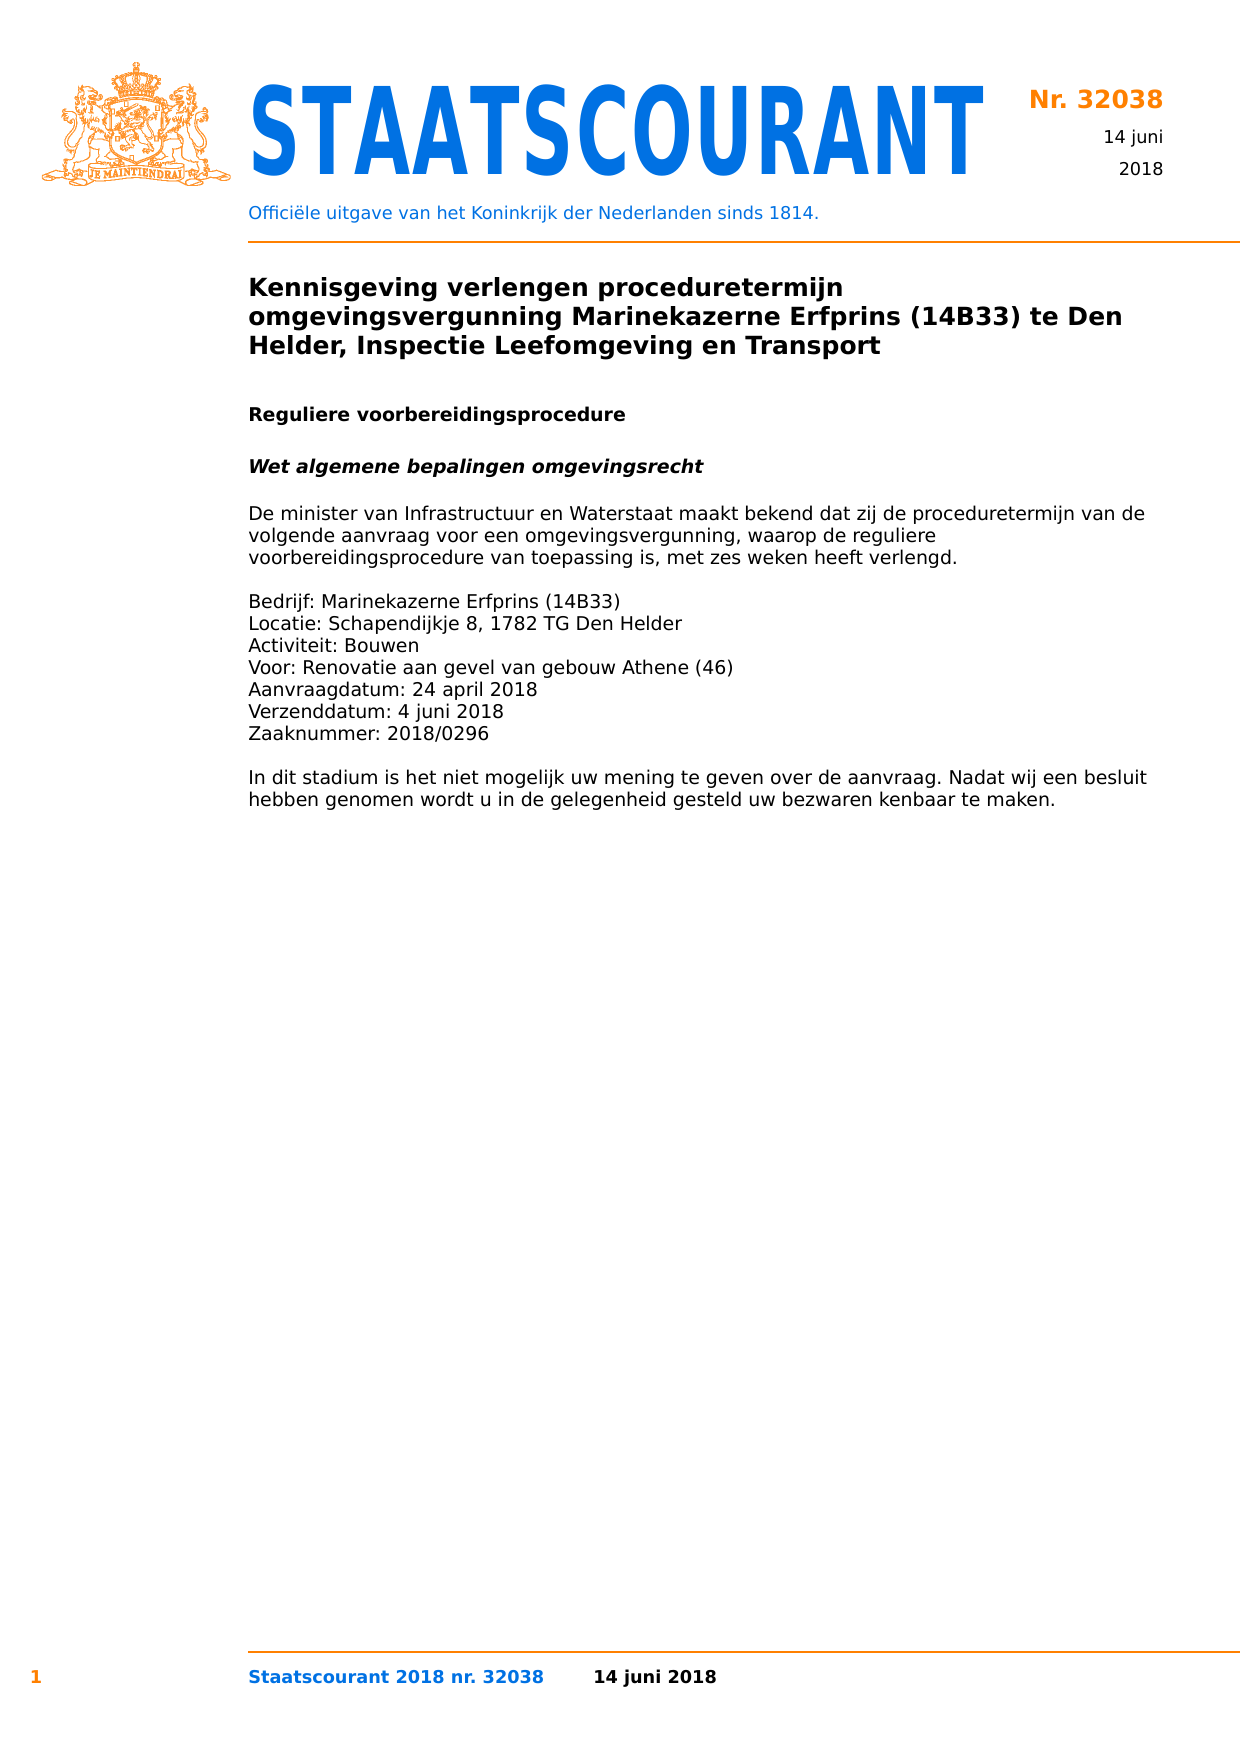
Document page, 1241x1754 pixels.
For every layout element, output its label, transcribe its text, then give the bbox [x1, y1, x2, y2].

subtitle Wet algemene bepalingen omgevingsrecht [248, 456, 1163, 478]
picture [41, 62, 231, 186]
text Bedrijf: Marinekazerne Erfprins (14B33) [248, 591, 1163, 613]
table_header Nr. 32038 [998, 62, 1240, 121]
text De minister van Infrastructuur en Waterstaat maakt bekend dat zij de proceduretermijn van de volgende aanvraag voor een omgevingsvergunning, waarop de reguliere voorbereidingsprocedure van toepassing is, met zes weken heeft verlengd. [248, 503, 1163, 569]
text Locatie: Schapendijkje 8, 1782 TG Den Helder [248, 613, 1163, 635]
table_cell 2018 [998, 153, 1240, 203]
text Voor: Renovatie aan gevel van gebouw Athene (46) [248, 657, 1163, 679]
text Aanvraagdatum: 24 april 2018 [248, 679, 1163, 701]
subtitle Kennisgeving verlengen proceduretermijn omgevingsvergunning Marinekazerne Erfprins (14B33) te Den Helder, Inspectie Leefomgeving en Transport [248, 273, 1163, 361]
text Verzenddatum: 4 juni 2018 [248, 701, 1163, 723]
text Activiteit: Bouwen [248, 635, 1163, 657]
text Zaaknummer: 2018/0296 [248, 723, 1163, 745]
table_header STAATSCOURANT [248, 62, 998, 203]
table_cell 14 juni [998, 121, 1240, 153]
subtitle Reguliere voorbereidingsprocedure [248, 404, 1163, 426]
table_cell Officiële uitgave van het Koninkrijk der Nederlanden sinds 1814. [248, 203, 1240, 241]
text In dit stadium is het niet mogelijk uw mening te geven over de aanvraag. Nadat wij een besluit hebben genomen wordt u in de gelegenheid gesteld uw bezwaren kenbaar te maken. [248, 767, 1163, 811]
table_header [25, 62, 248, 241]
